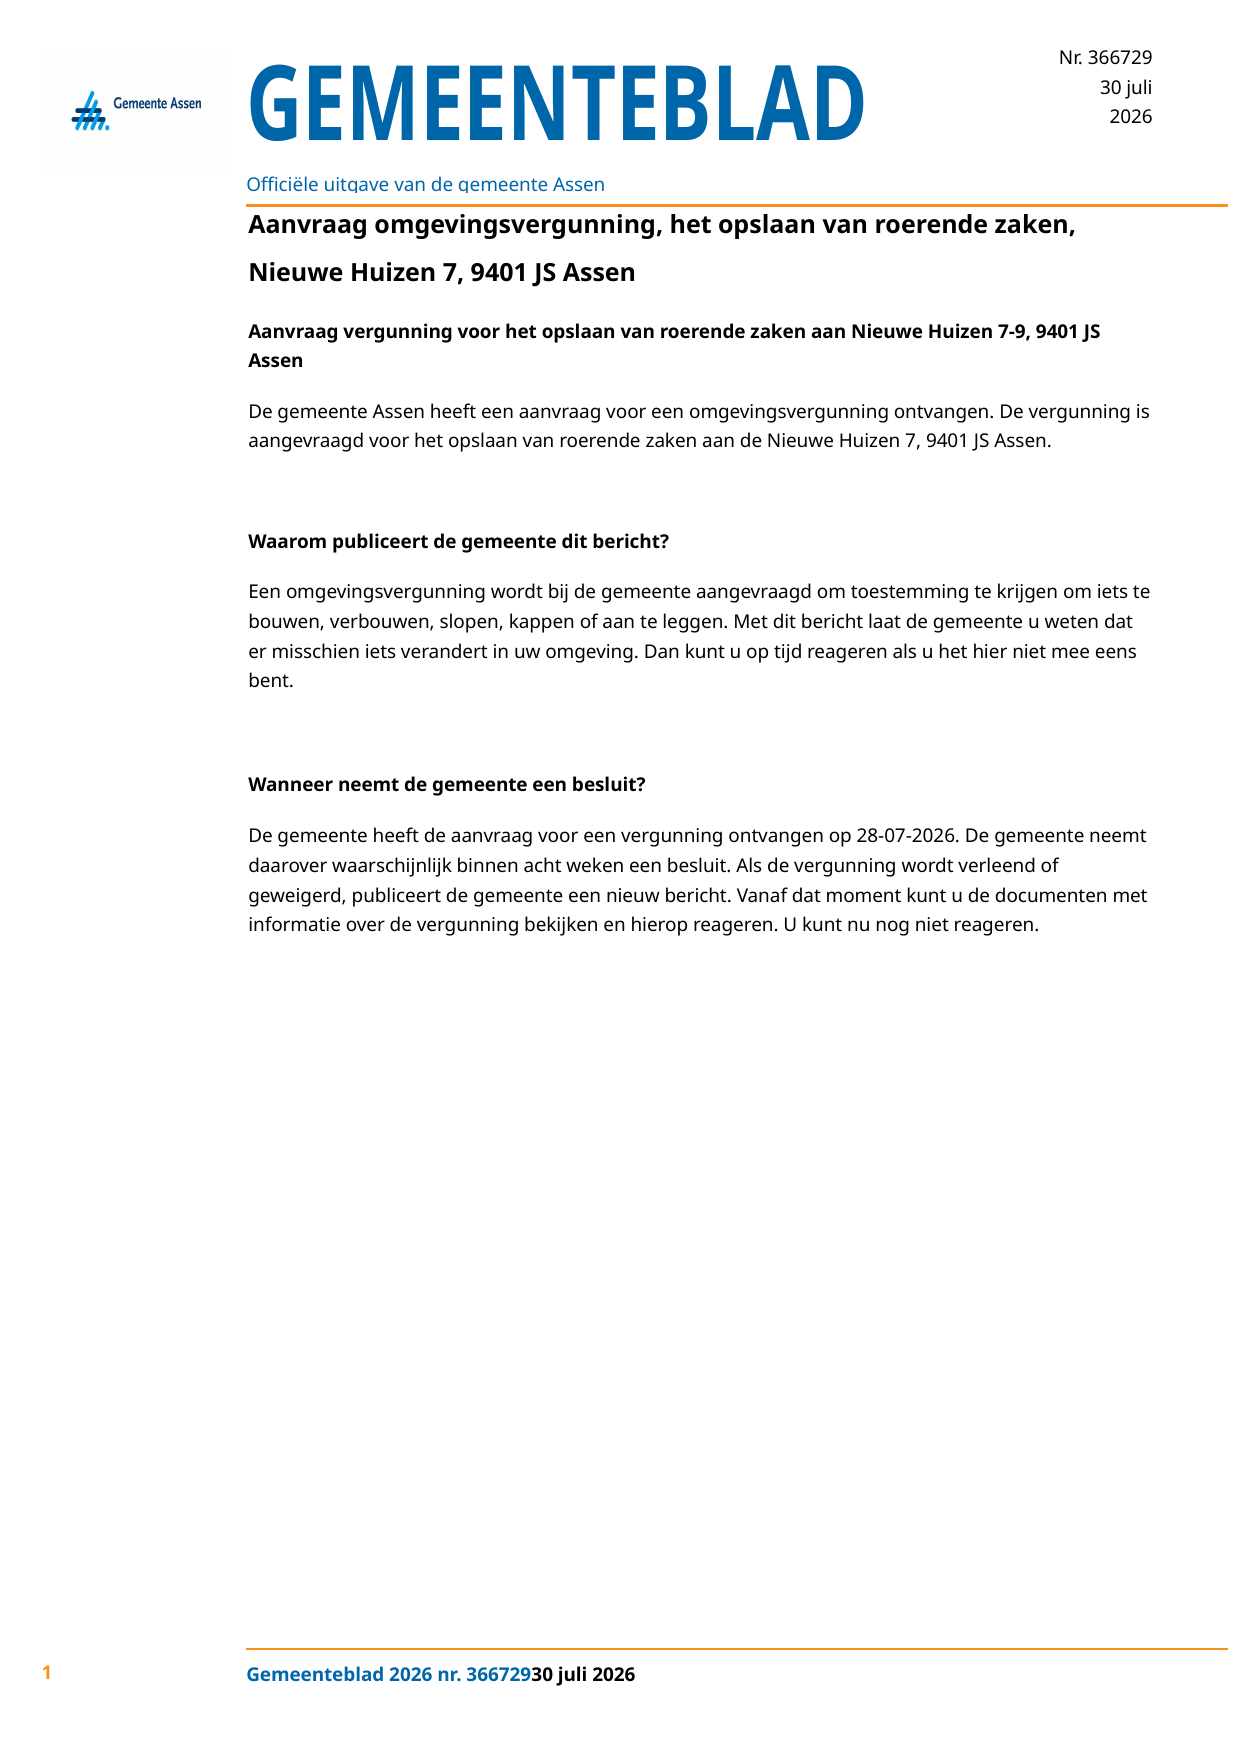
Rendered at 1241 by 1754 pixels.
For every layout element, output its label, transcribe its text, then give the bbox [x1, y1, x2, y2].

text Waarom publiceert de gemeente dit bericht? [248, 528, 1152, 554]
text De gemeente Assen heeft een aanvraag voor een omgevingsvergunning ontvangen. De vergunning is aangevraagd voor het opslaan van roerende zaken aan de Nieuwe Huizen 7, 9401 JS Assen. [248, 398, 1152, 453]
text ﻿Wanneer neemt de gemeente een besluit? [248, 768, 1152, 797]
picture [41, 47, 231, 172]
text De gemeente heeft de aanvraag voor een vergunning ontvangen op 28-07-2026. De gemeente neemt daarover waarschijnlijk binnen acht weken een besluit. Als de vergunning wordt verleend of geweigerd, publiceert de gemeente een nieuw bericht. Vanaf dat moment kunt u de documenten met informatie over de vergunning bekijken en hierop reageren. U kunt nu nog niet reageren. [248, 823, 1152, 937]
text Aanvraag vergunning voor het opslaan van roerende zaken aan Nieuwe Huizen 7-9, 9401 JS Assen [248, 318, 1152, 373]
text Een omgevingsvergunning wordt bij de gemeente aangevraagd om toestemming te krijgen om iets te bouwen, verbouwen, slopen, kappen of aan te leggen. Met dit bericht laat de gemeente u weten dat er misschien iets verandert in uw omgeving. Dan kunt u op tijd reageren als u het hier niet mee eens bent. [248, 579, 1152, 693]
text Aanvraag omgevingsvergunning, het opslaan van roerende zaken, Nieuwe Huizen 7, 9401 JS Assen [248, 207, 1152, 288]
